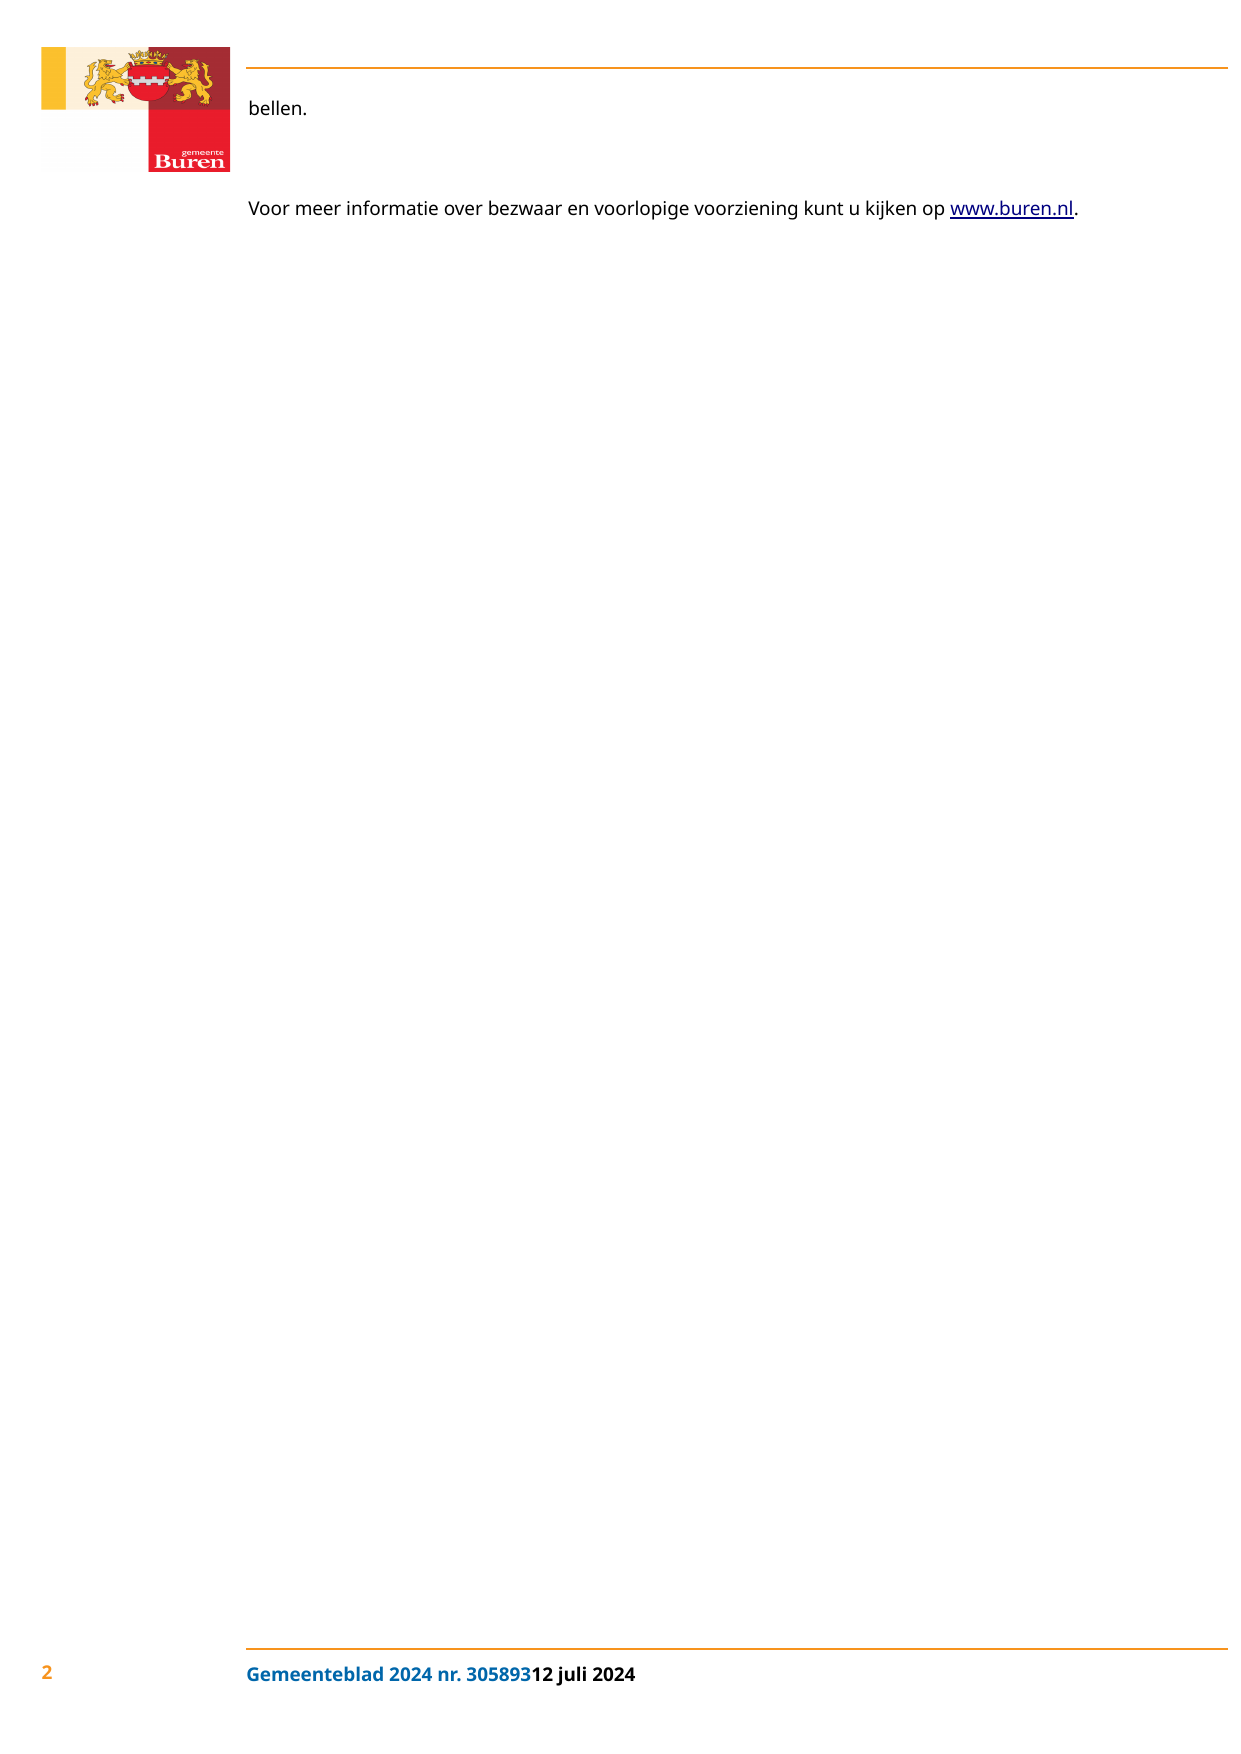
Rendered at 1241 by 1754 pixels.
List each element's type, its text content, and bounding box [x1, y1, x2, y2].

text Voor meer informatie over bezwaar en voorlopige voorziening kunt u kijken op www.buren.nl. [248, 196, 1152, 221]
text bellen. [248, 95, 1152, 121]
picture [41, 47, 231, 172]
